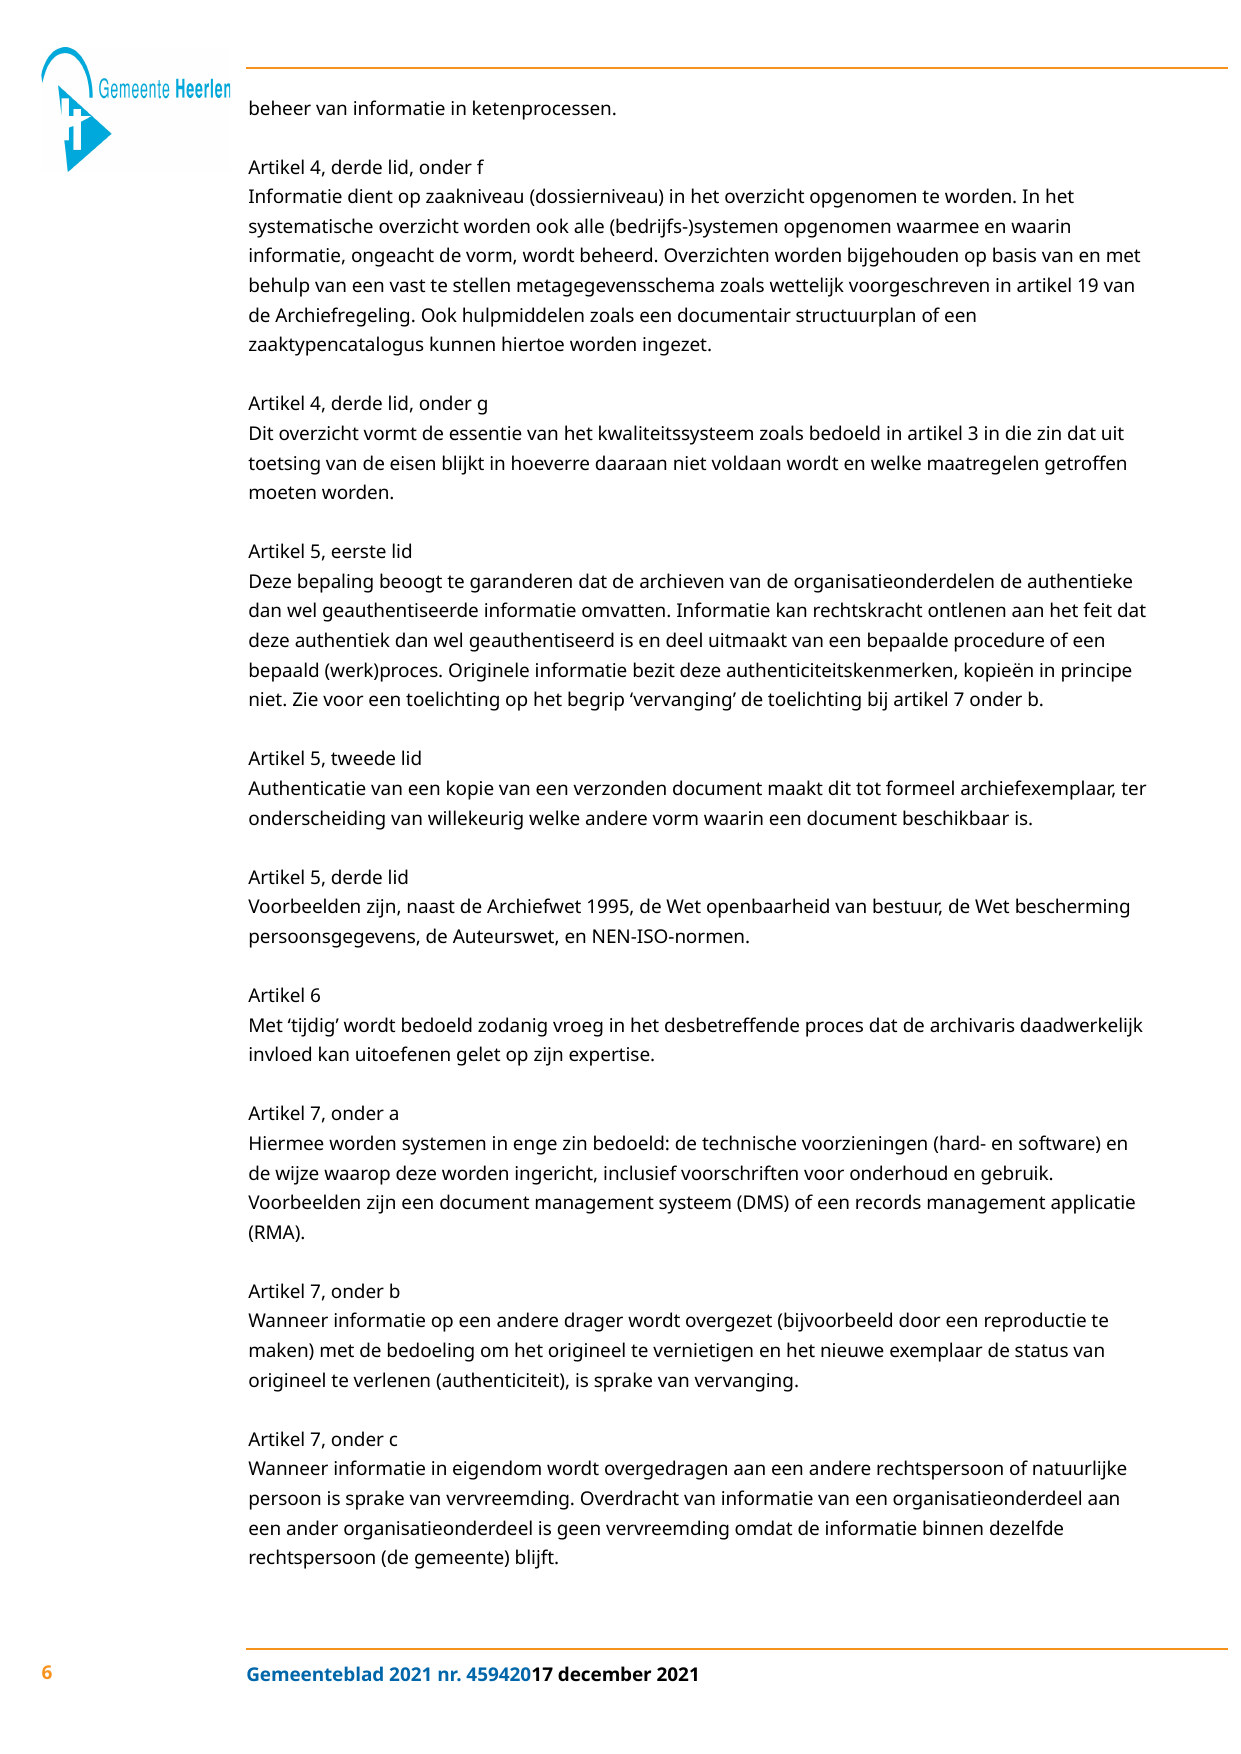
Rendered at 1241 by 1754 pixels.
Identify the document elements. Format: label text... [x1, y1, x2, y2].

text Artikel 4, derde lid, onder f [248, 154, 1152, 180]
text Artikel 5, tweede lid [248, 746, 1152, 771]
text Artikel 4, derde lid, onder g [248, 391, 1152, 416]
text Met ‘tijdig’ wordt bedoeld zodanig vroeg in het desbetreffende proces dat de archivaris daadwerkelijk invloed kan uitoefenen gelet op zijn expertise. [248, 1012, 1152, 1067]
text Hiermee worden systemen in enge zin bedoeld: de technische voorzieningen (hard- en software) en de wijze waarop deze worden ingericht, inclusief voorschriften voor onderhoud en gebruik. Voorbeelden zijn een document management systeem (DMS) of een records management applicatie (RMA). [248, 1130, 1152, 1245]
text Artikel 7, onder c [248, 1426, 1152, 1452]
text Artikel 5, derde lid [248, 864, 1152, 890]
text Wanneer informatie op een andere drager wordt overgezet (bijvoorbeeld door een reproductie te maken) met de bedoeling om het origineel te vernietigen en het nieuwe exemplaar de status van origineel te verlenen (authenticiteit), is sprake van vervanging. [248, 1308, 1152, 1393]
picture [41, 47, 231, 172]
text Wanneer informatie in eigendom wordt overgedragen aan een andere rechtspersoon of natuurlijke persoon is sprake van vervreemding. Overdracht van informatie van een organisatieonderdeel aan een ander organisatieonderdeel is geen vervreemding omdat de informatie binnen dezelfde rechtspersoon (de gemeente) blijft. [248, 1456, 1152, 1570]
text Artikel 7, onder b [248, 1278, 1152, 1304]
text Artikel 6 [248, 982, 1152, 1008]
text Dit overzicht vormt de essentie van het kwaliteitssysteem zoals bedoeld in artikel 3 in die zin dat uit toetsing van de eisen blijkt in hoeverre daaraan niet voldaan wordt en welke maatregelen getroffen moeten worden. [248, 420, 1152, 505]
text Deze bepaling beoogt te garanderen dat de archieven van de organisatieonderdelen de authentieke dan wel geauthentiseerde informatie omvatten. Informatie kan rechtskracht ontlenen aan het feit dat deze authentiek dan wel geauthentiseerd is en deel uitmaakt van een bepaalde procedure of een bepaald (werk)proces. Originele informatie bezit deze authenticiteitskenmerken, kopieën in principe niet. Zie voor een toelichting op het begrip ‘vervanging’ de toelichting bij artikel 7 onder b. [248, 568, 1152, 712]
text Artikel 5, eerste lid [248, 538, 1152, 564]
text Authenticatie van een kopie van een verzonden document maakt dit tot formeel archiefexemplaar, ter onderscheiding van willekeurig welke andere vorm waarin een document beschikbaar is. [248, 775, 1152, 831]
text Artikel 7, onder a [248, 1101, 1152, 1126]
text Informatie dient op zaakniveau (dossierniveau) in het overzicht opgenomen te worden. In het systematische overzicht worden ook alle (bedrijfs-)systemen opgenomen waarmee en waarin informatie, ongeacht de vorm, wordt beheerd. Overzichten worden bijgehouden op basis van en met behulp van een vast te stellen metagegevensschema zoals wettelijk voorgeschreven in artikel 19 van de Archiefregeling. Ook hulpmiddelen zoals een documentair structuurplan of een zaaktypencatalogus kunnen hiertoe worden ingezet. [248, 183, 1152, 357]
text beheer van informatie in ketenprocessen. [248, 95, 1152, 121]
picture [41, 47, 59, 70]
text Voorbeelden zijn, naast de Archiefwet 1995, de Wet openbaarheid van bestuur, de Wet bescherming persoonsgegevens, de Auteurswet, en NEN-ISO-normen. [248, 893, 1152, 949]
